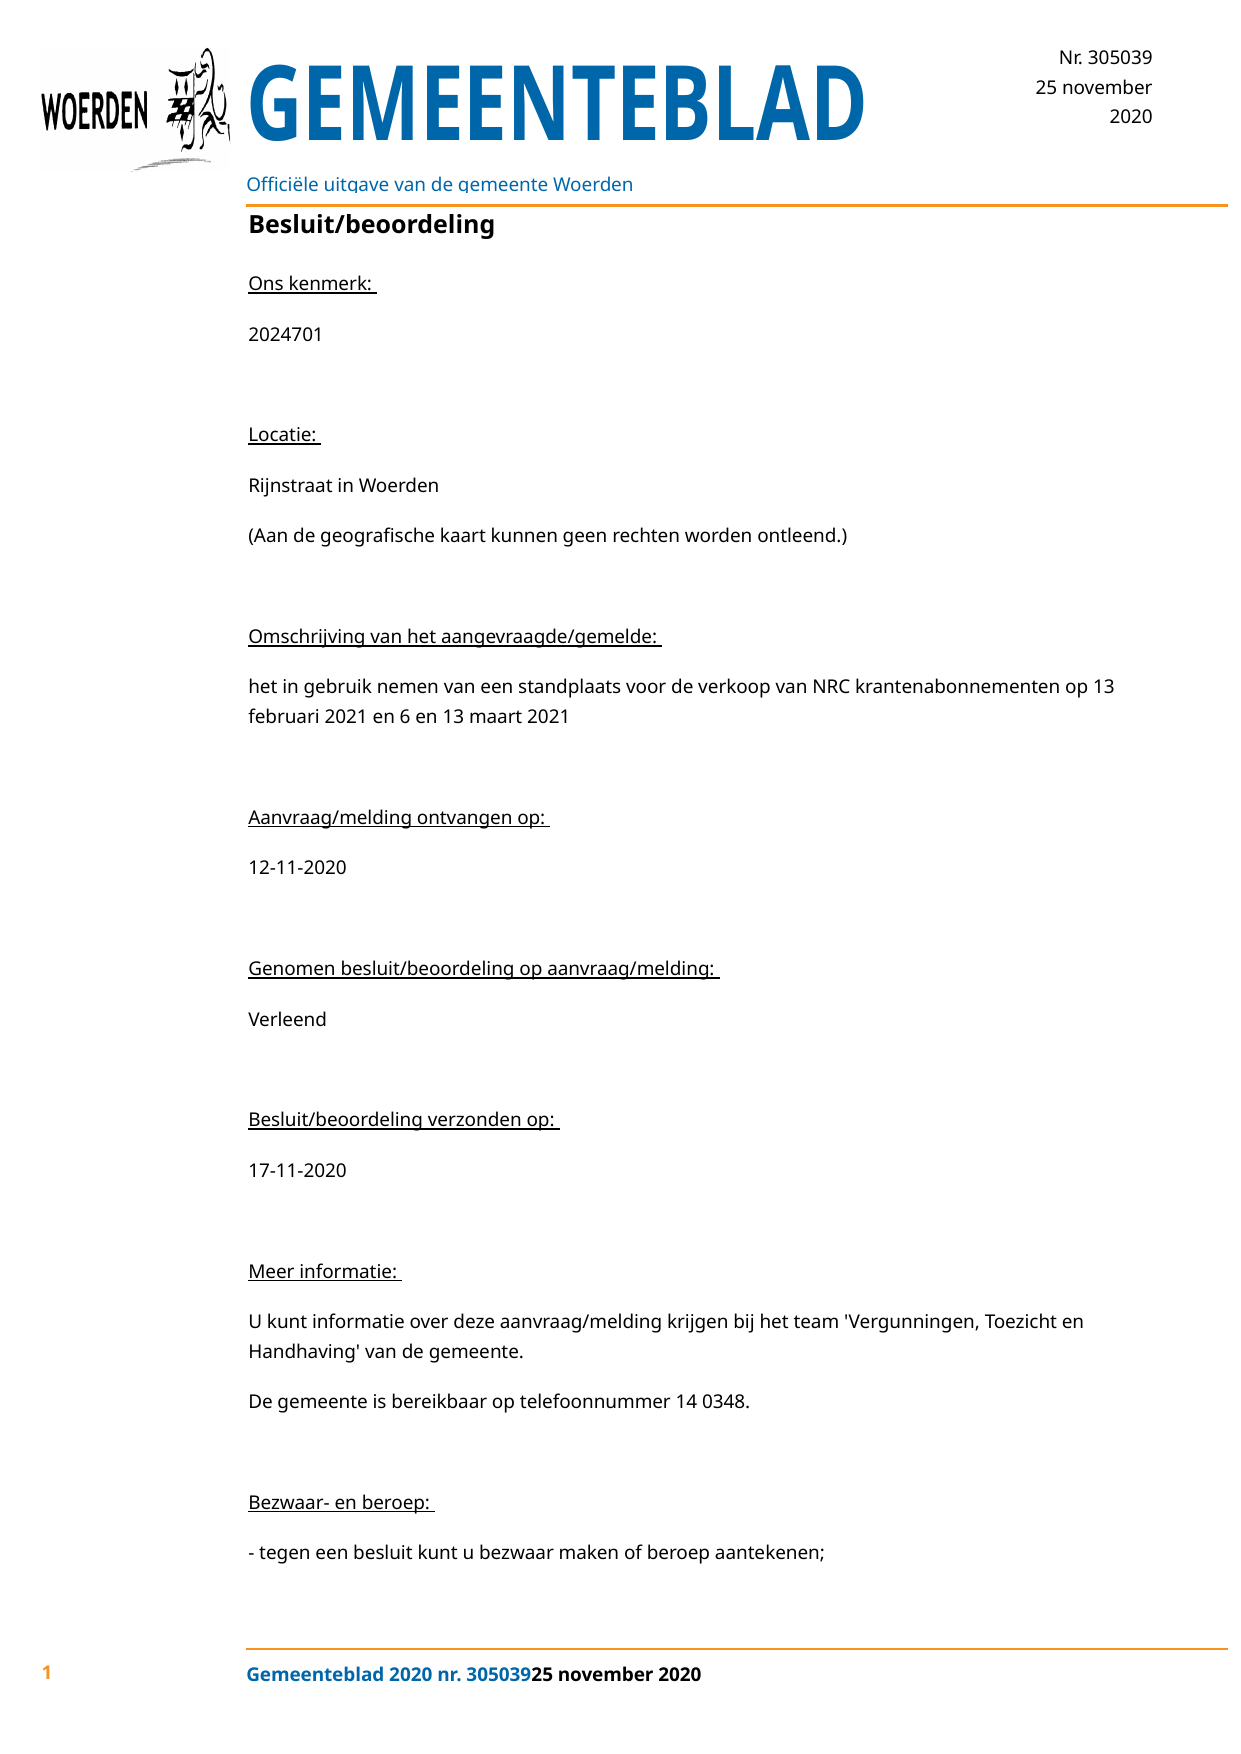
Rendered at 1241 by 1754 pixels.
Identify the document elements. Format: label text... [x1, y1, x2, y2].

text Besluit/beoordeling verzonden op: [248, 1107, 1152, 1132]
text 12-11-2020 [248, 854, 1152, 880]
text - tegen een besluit kunt u bezwaar maken of beroep aantekenen; [248, 1539, 1152, 1565]
text Rijnstraat in Woerden [248, 472, 1152, 498]
text Aanvraag/melding ontvangen op: [248, 804, 1152, 830]
text Bezwaar- en beroep: [248, 1489, 1152, 1515]
text Locatie: [248, 422, 1152, 447]
text Besluit/beoordeling [248, 207, 1152, 241]
text De gemeente is bereikbaar op telefoonnummer 14 0348. [248, 1388, 1152, 1414]
text het in gebruik nemen van een standplaats voor de verkoop van NRC krantenabonnementen op 13 februari 2021 en 6 en 13 maart 2021 [248, 674, 1152, 729]
text (Aan de geografische kaart kunnen geen rechten worden ontleend.) [248, 522, 1152, 548]
text Verleend [248, 1006, 1152, 1031]
text 17-11-2020 [248, 1157, 1152, 1183]
text Meer informatie: [248, 1258, 1152, 1283]
picture [41, 47, 231, 172]
text U kunt informatie over deze aanvraag/melding krijgen bij het team 'Vergunningen, Toezicht en Handhaving' van de gemeente. [248, 1308, 1152, 1363]
text 2024701 [248, 321, 1152, 346]
text Ons kenmerk: [248, 270, 1152, 296]
text Genomen besluit/beoordeling op aanvraag/melding: [248, 955, 1152, 981]
text Omschrijving van het aangevraagde/gemelde: [248, 623, 1152, 649]
